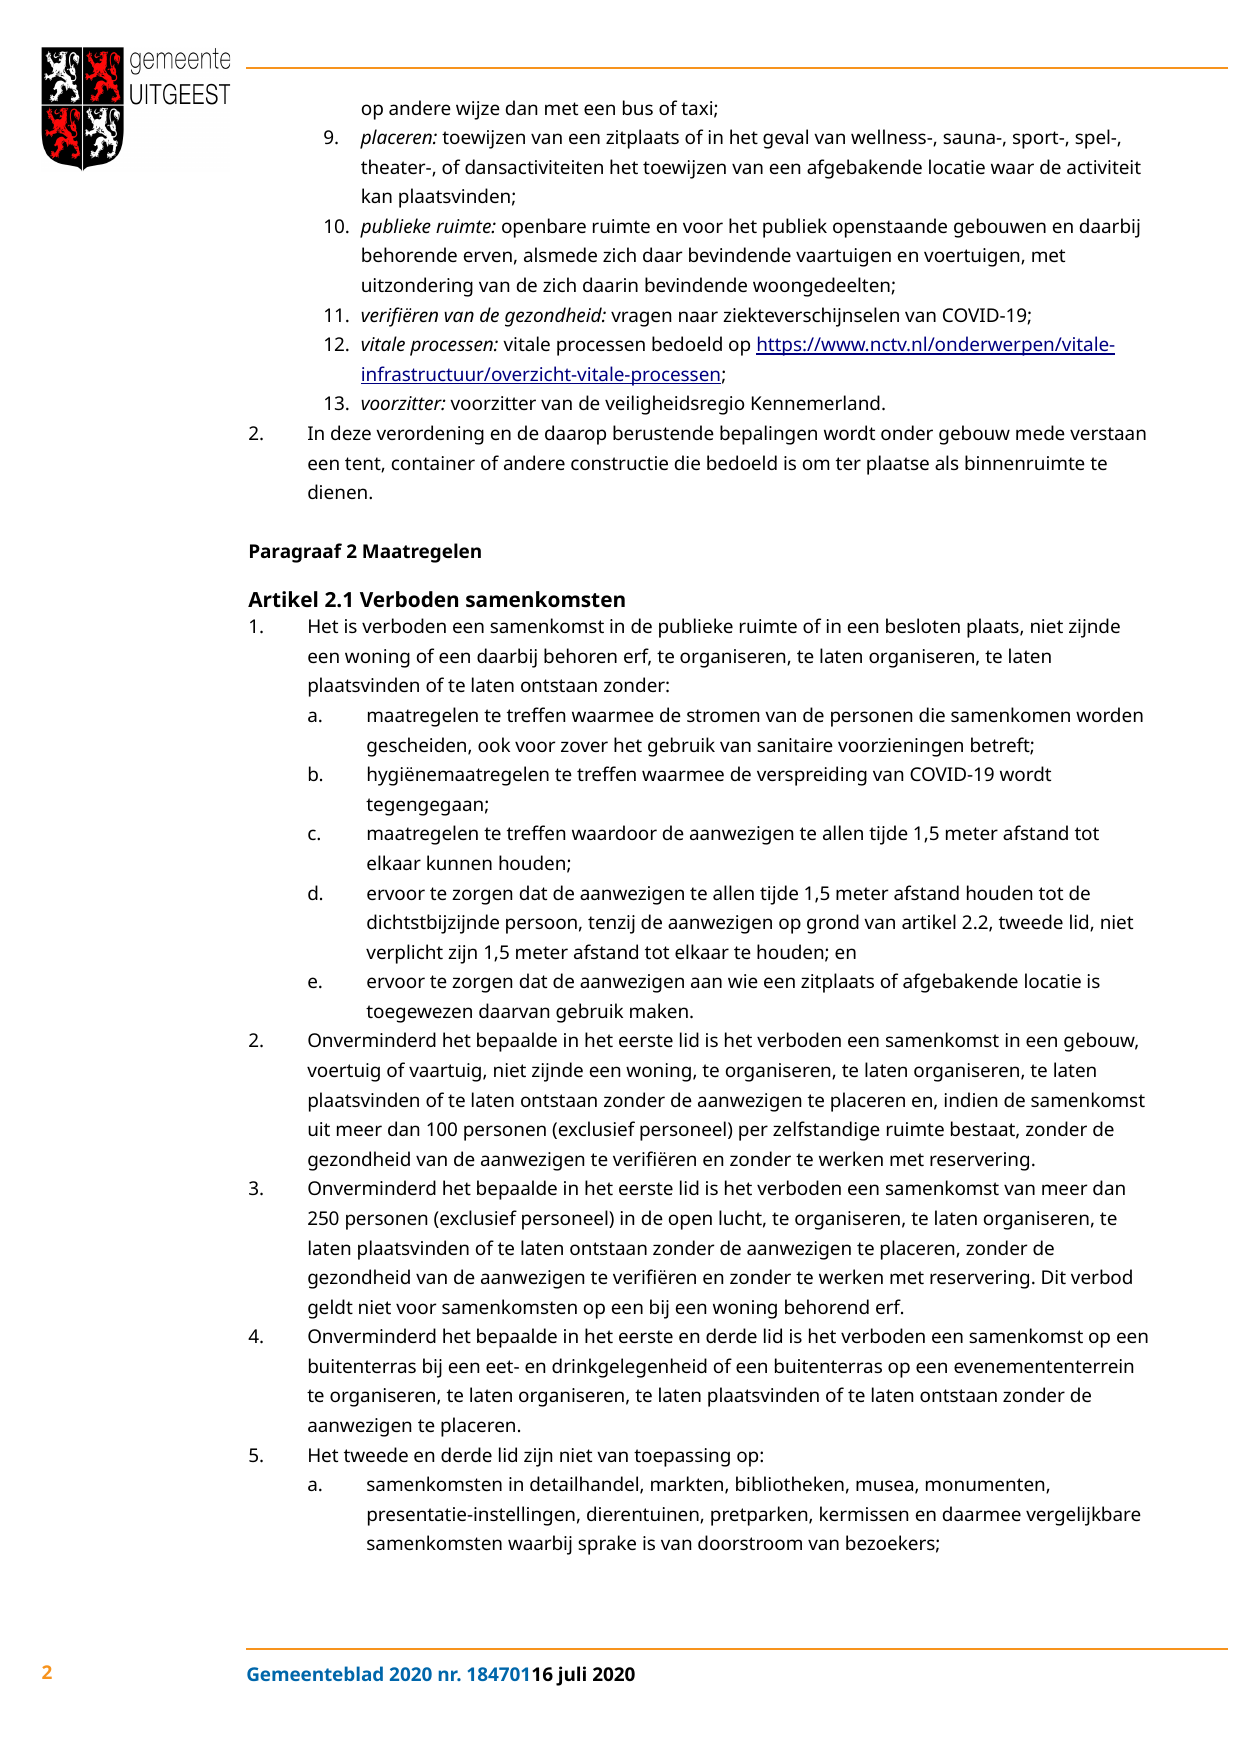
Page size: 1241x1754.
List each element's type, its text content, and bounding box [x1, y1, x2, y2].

list verifiëren van de gezondheid: vragen naar ziekteverschijnselen van COVID-19; [323, 302, 1152, 328]
list publieke ruimte: openbare ruimte en voor het publiek openstaande gebouwen en daarbij behorende erven, alsmede zich daar bevindende vaartuigen en voertuigen, met uitzondering van de zich daarin bevindende woongedeelten; [323, 213, 1152, 298]
list vitale processen: vitale processen bedoeld op https://www.nctv.nl/onderwerpen/vitale-infrastructuur/overzicht-vitale-processen; [323, 331, 1152, 387]
text Artikel 2.1 Verboden samenkomsten [248, 585, 1152, 613]
list Onverminderd het bepaalde in het eerste lid is het verboden een samenkomst van meer dan 250 personen (exclusief personeel) in de open lucht, te organiseren, te laten organiseren, te laten plaatsvinden of te laten ontstaan zonder de aanwezigen te placeren, zonder de gezondheid van de aanwezigen te verifiëren en zonder te werken met reservering. Dit verbod geldt niet voor samenkomsten op een bij een woning behorend erf. [248, 1176, 1152, 1320]
list Het is verboden een samenkomst in de publieke ruimte of in een besloten plaats, niet zijnde een woning of een daarbij behoren erf, te organiseren, te laten organiseren, te laten plaatsvinden of te laten ontstaan zonder: [248, 613, 1152, 698]
list ervoor te zorgen dat de aanwezigen te allen tijde 1,5 meter afstand houden tot de dichtstbijzijnde persoon, tenzij de aanwezigen op grond van artikel 2.2, tweede lid, niet verplicht zijn 1,5 meter afstand tot elkaar te houden; en [307, 880, 1152, 965]
text Paragraaf 2 Maatregelen [248, 538, 1152, 564]
list hygiënemaatregelen te treffen waarmee de verspreiding van COVID-19 wordt tegengegaan; [307, 761, 1152, 817]
list In deze verordening en de daarop berustende bepalingen wordt onder gebouw mede verstaan een tent, container of andere constructie die bedoeld is om ter plaatse als binnenruimte te dienen. [248, 420, 1152, 505]
list placeren: toewijzen van een zitplaats of in het geval van wellness-, sauna-, sport-, spel-, theater-, of dansactiviteiten het toewijzen van een afgebakende locatie waar de activiteit kan plaatsvinden; [323, 124, 1152, 209]
list maatregelen te treffen waarmee de stromen van de personen die samenkomen worden gescheiden, ook voor zover het gebruik van sanitaire voorzieningen betreft; [307, 702, 1152, 758]
list ervoor te zorgen dat de aanwezigen aan wie een zitplaats of afgebakende locatie is toegewezen daarvan gebruik maken. [307, 968, 1152, 1024]
list maatregelen te treffen waardoor de aanwezigen te allen tijde 1,5 meter afstand tot elkaar kunnen houden; [307, 821, 1152, 876]
list voorzitter: voorzitter van de veiligheidsregio Kennemerland. [323, 391, 1152, 416]
list Onverminderd het bepaalde in het eerste lid is het verboden een samenkomst in een gebouw, voertuig of vaartuig, niet zijnde een woning, te organiseren, te laten organiseren, te laten plaatsvinden of te laten ontstaan zonder de aanwezigen te placeren en, indien de samenkomst uit meer dan 100 personen (exclusief personeel) per zelfstandige ruimte bestaat, zonder de gezondheid van de aanwezigen te verifiëren en zonder te werken met reservering. [248, 1028, 1152, 1172]
picture [41, 47, 231, 172]
list Onverminderd het bepaalde in het eerste en derde lid is het verboden een samenkomst op een buitenterras bij een eet- en drinkgelegenheid of een buitenterras op een evenemententerrein te organiseren, te laten organiseren, te laten plaatsvinden of te laten ontstaan zonder de aanwezigen te placeren. [248, 1323, 1152, 1438]
list Het tweede en derde lid zijn niet van toepassing op: [248, 1442, 1152, 1468]
list op andere wijze dan met een bus of taxi; [323, 95, 1152, 121]
list samenkomsten in detailhandel, markten, bibliotheken, musea, monumenten, presentatie-instellingen, dierentuinen, pretparken, kermissen en daarmee vergelijkbare samenkomsten waarbij sprake is van doorstroom van bezoekers; [307, 1471, 1152, 1556]
